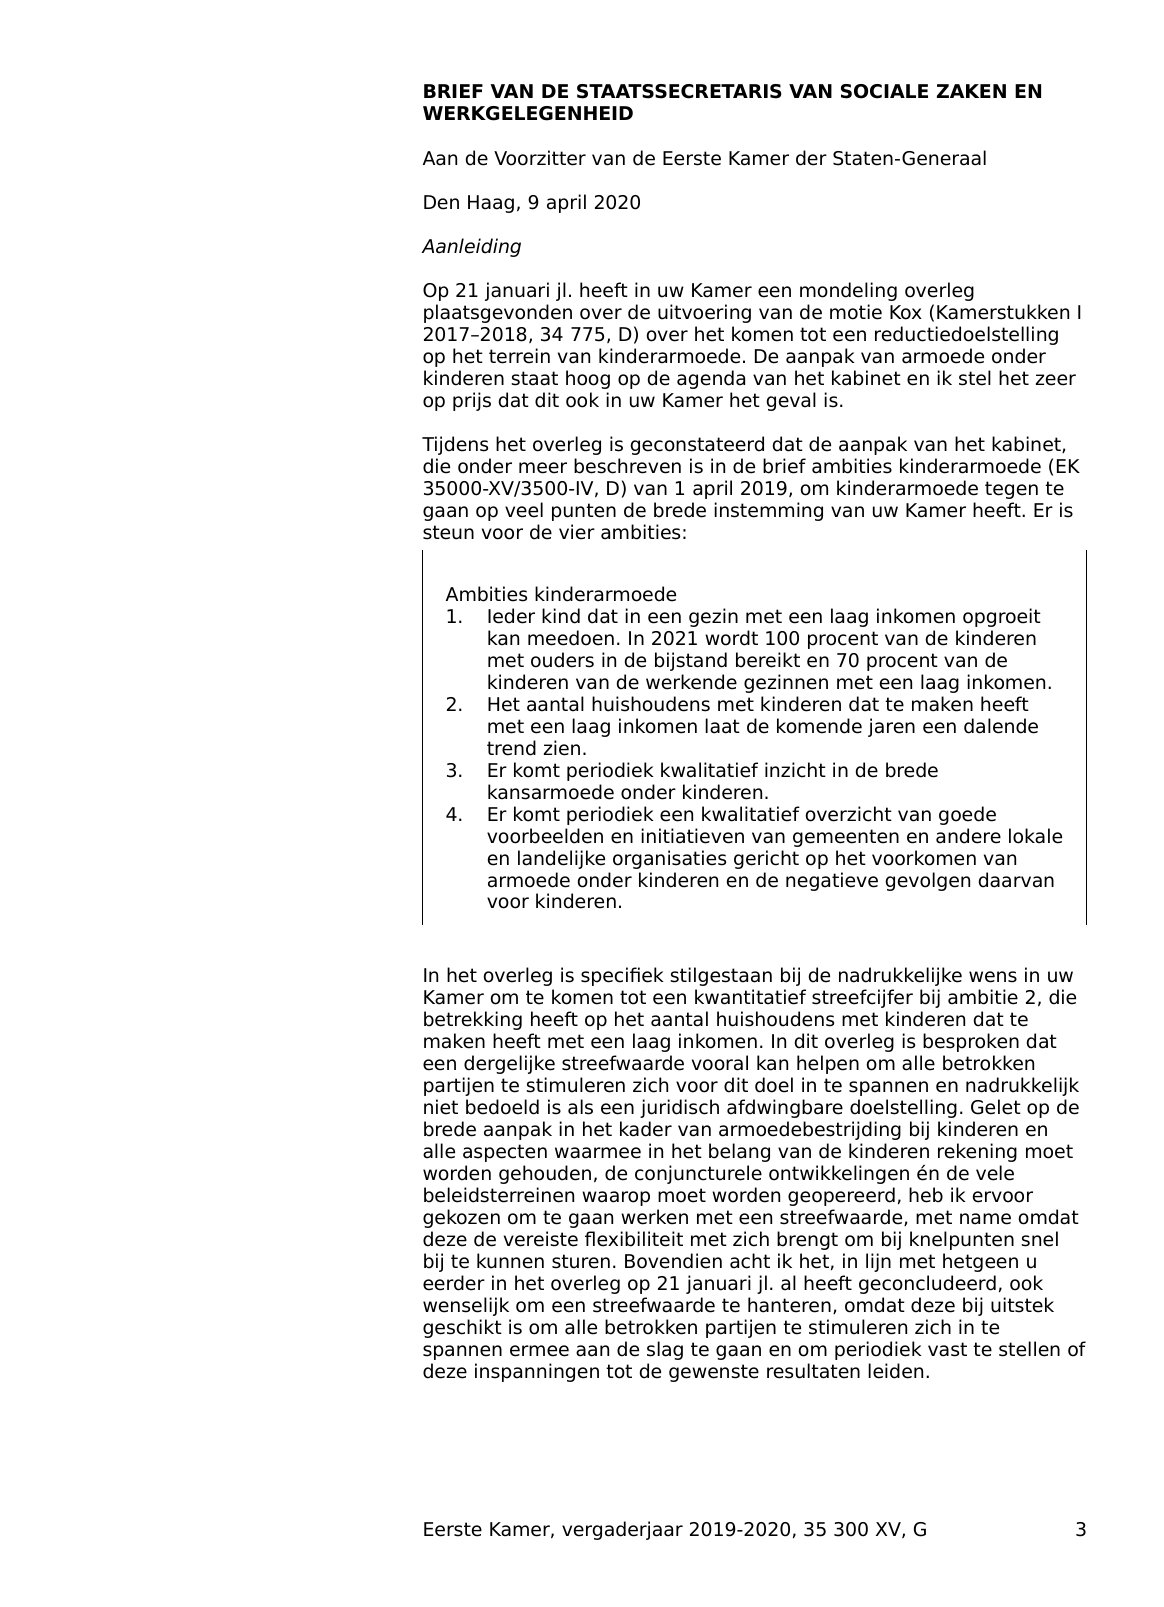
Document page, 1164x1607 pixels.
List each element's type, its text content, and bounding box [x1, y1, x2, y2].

text Op 21 januari jl. heeft in uw Kamer een mondeling overleg plaatsgevonden over de uitvoering van de motie Kox (Kamerstukken I 2017–2018, 34 775, D) over het komen tot een reductiedoelstelling op het terrein van kinderarmoede. De aanpak van armoede onder kinderen staat hoog op de agenda van het kabinet en ik stel het zeer op prijs dat dit ook in uw Kamer het geval is. [422, 280, 1087, 412]
subtitle BRIEF VAN DE STAATSSECRETARIS VAN SOCIALE ZAKEN EN WERKGELEGENHEID [422, 81, 1087, 125]
text Aan de Voorzitter van de Eerste Kamer der Staten-Generaal [422, 147, 1087, 169]
text Tijdens het overleg is geconstateerd dat de aanpak van het kabinet, die onder meer beschreven is in de brief ambities kinderarmoede (EK 35000-XV/3500-IV, D) van 1 april 2019, om kinderarmoede tegen te gaan op veel punten de brede instemming van uw Kamer heeft. Er is steun voor de vier ambities: [422, 434, 1087, 544]
text Den Haag, 9 april 2020 [422, 192, 1087, 213]
subtitle Aanleiding [422, 236, 1087, 258]
text In het overleg is specifiek stilgestaan bij de nadrukkelijke wens in uw Kamer om te komen tot een kwantitatief streefcijfer bij ambitie 2, die betrekking heeft op het aantal huishoudens met kinderen dat te maken heeft met een laag inkomen. In dit overleg is besproken dat een dergelijke streefwaarde vooral kan helpen om alle betrokken partijen te stimuleren zich voor dit doel in te spannen en nadrukkelijk niet bedoeld is als een juridisch afdwingbare doelstelling. Gelet op de brede aanpak in het kader van armoedebestrijding bij kinderen en alle aspecten waarmee in het belang van de kinderen rekening moet worden gehouden, de conjuncturele ontwikkelingen én de vele beleidsterreinen waarop moet worden geopereerd, heb ik ervoor gekozen om te gaan werken met een streefwaarde, met name omdat deze de vereiste flexibiliteit met zich brengt om bij knelpunten snel bij te kunnen sturen. Bovendien acht ik het, in lijn met hetgeen u eerder in het overleg op 21 januari jl. al heeft geconcludeerd, ook wenselijk om een streefwaarde te hanteren, omdat deze bij uitstek geschikt is om alle betrokken partijen te stimuleren zich in te spannen ermee aan de slag te gaan en om periodiek vast te stellen of deze inspanningen tot de gewenste resultaten leiden. [422, 965, 1087, 1383]
table_header Ambities kinderarmoede 1. Ieder kind dat in een gezin met een laag inkomen opgroeit kan meedoen. In 2021 wordt 100 procent van de kinderen met ouders in de bijstand bereikt en 70 procent van de kinderen van de werkende gezinnen met een laag inkomen. 2. Het aantal huishoudens met kinderen dat te maken heeft met een laag inkomen laat de komende jaren een dalende trend zien. 3. Er komt periodiek kwalitatief inzicht in de brede kansarmoede onder kinderen. 4. Er komt periodiek een kwalitatief overzicht van goede voorbeelden en initiatieven van gemeenten en andere lokale en landelijke organisaties gericht op het voorkomen van armoede onder kinderen en de negatieve gevolgen daarvan voor kinderen. [423, 550, 1086, 925]
